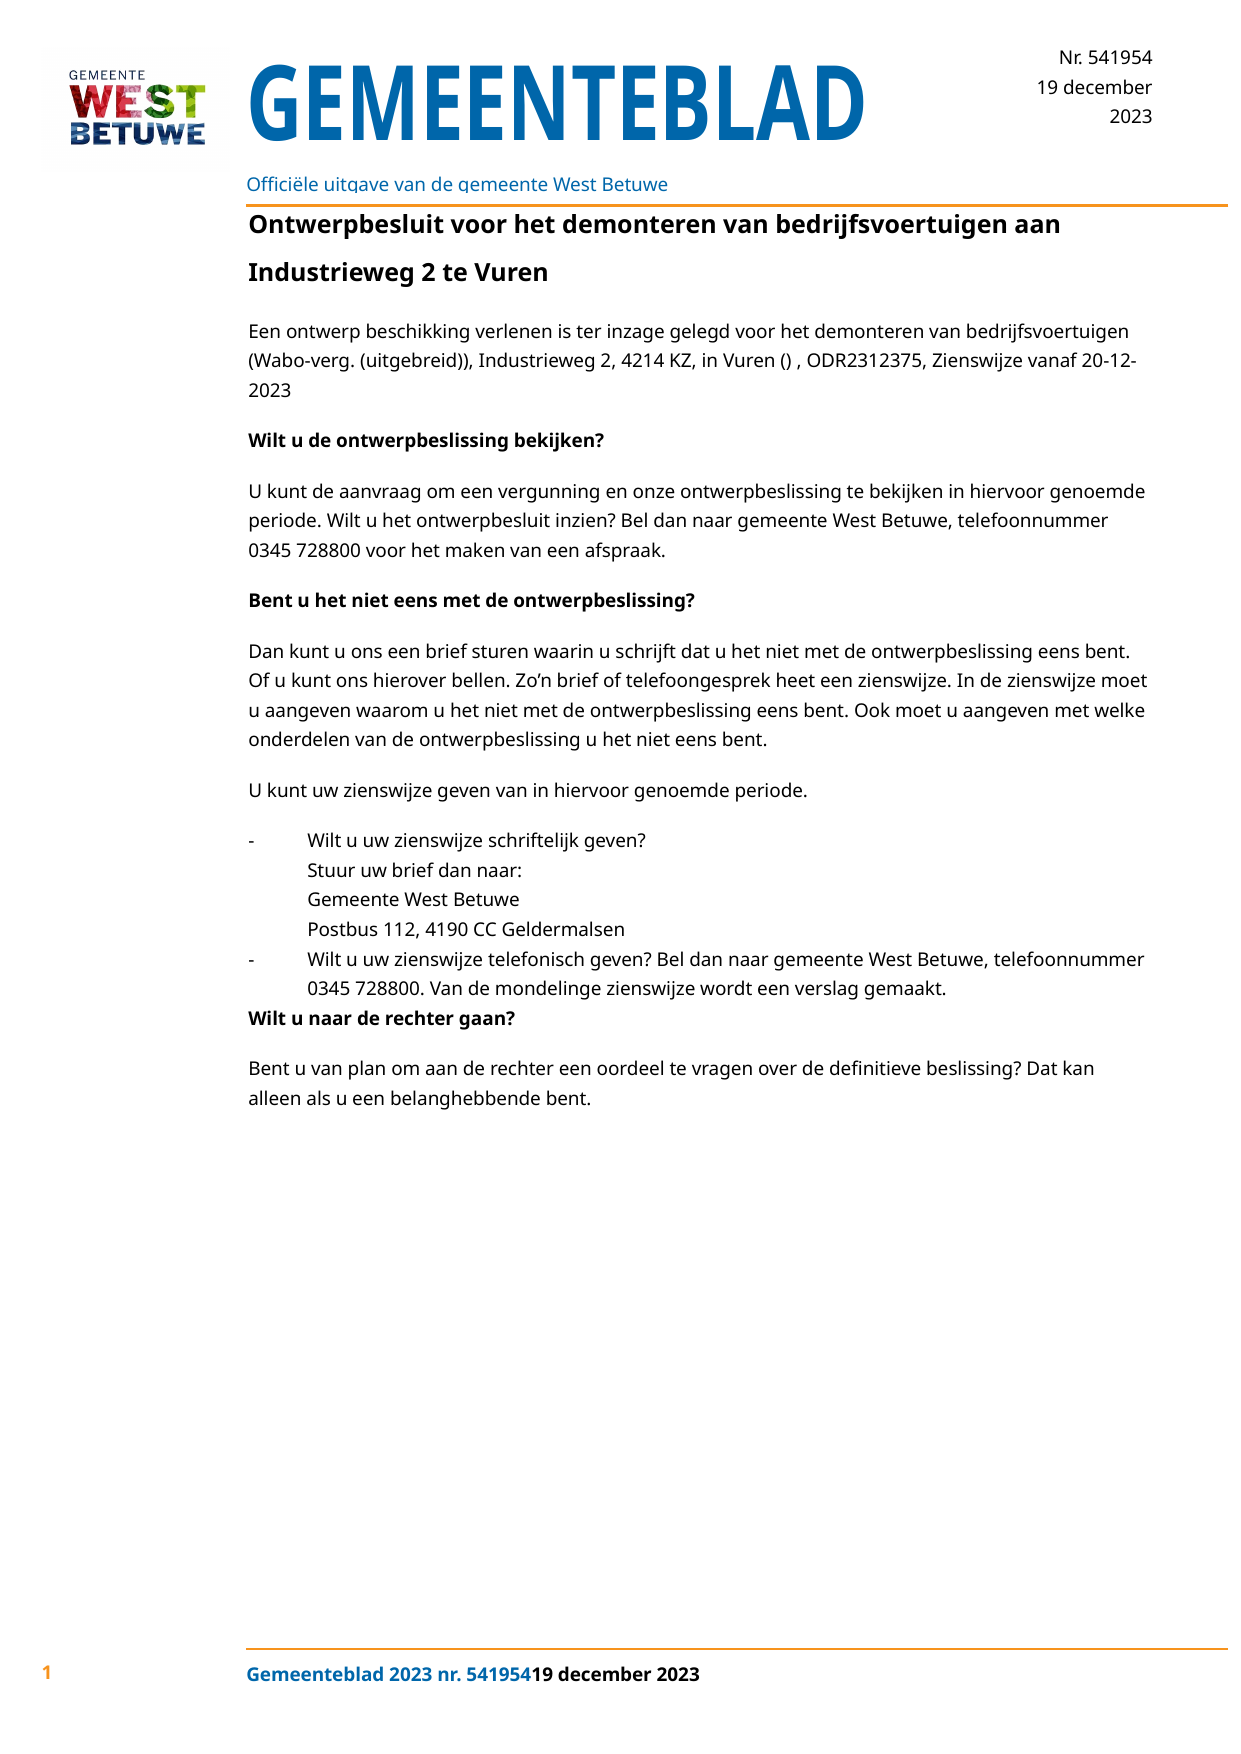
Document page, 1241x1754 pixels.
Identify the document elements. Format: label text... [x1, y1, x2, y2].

list Gemeente West Betuwe [248, 887, 1152, 912]
text Dan kunt u ons een brief sturen waarin u schrijft dat u het niet met de ontwerpbeslissing eens bent. Of u kunt ons hierover bellen. Zo’n brief of telefoongesprek heet een zienswijze. In de zienswijze moet u aangeven waarom u het niet met de ontwerpbeslissing eens bent. Ook moet u aangeven met welke onderdelen van de ontwerpbeslissing u het niet eens bent. [248, 638, 1152, 752]
text U kunt uw zienswijze geven van in hiervoor genoemde periode. [248, 777, 1152, 803]
text Bent u het niet eens met de ontwerpbeslissing? [248, 587, 1152, 613]
text U kunt de aanvraag om een vergunning en onze ontwerpbeslissing te bekijken in hiervoor genoemde periode. Wilt u het ontwerpbesluit inzien? Bel dan naar gemeente West Betuwe, telefoonnummer 0345 728800 voor het maken van een afspraak. [248, 478, 1152, 563]
list Postbus 112, 4190 CC Geldermalsen [248, 916, 1152, 942]
text Wilt u de ontwerpbeslissing bekijken? [248, 427, 1152, 453]
picture [41, 47, 231, 172]
text Bent u van plan om aan de rechter een oordeel te vragen over de definitieve beslissing? Dat kan alleen als u een belanghebbende bent. [248, 1055, 1152, 1111]
text Ontwerpbesluit voor het demonteren van bedrijfsvoertuigen aan Industrieweg 2 te Vuren [248, 207, 1152, 288]
text Een ontwerp beschikking verlenen is ter inzage gelegd voor het demonteren van bedrijfsvoertuigen (Wabo-verg. (uitgebreid)), Industrieweg 2, 4214 KZ, in Vuren () , ODR2312375, Zienswijze vanaf 20-12-2023 [248, 318, 1152, 403]
list Stuur uw brief dan naar: [248, 857, 1152, 883]
list Wilt u uw zienswijze telefonisch geven? Bel dan naar gemeente West Betuwe, telefoonnummer 0345 728800. Van de mondelinge zienswijze wordt een verslag gemaakt. [248, 946, 1152, 1001]
text Wilt u naar de rechter gaan? [248, 1005, 1152, 1031]
list Wilt u uw zienswijze schriftelijk geven? [248, 827, 1152, 853]
